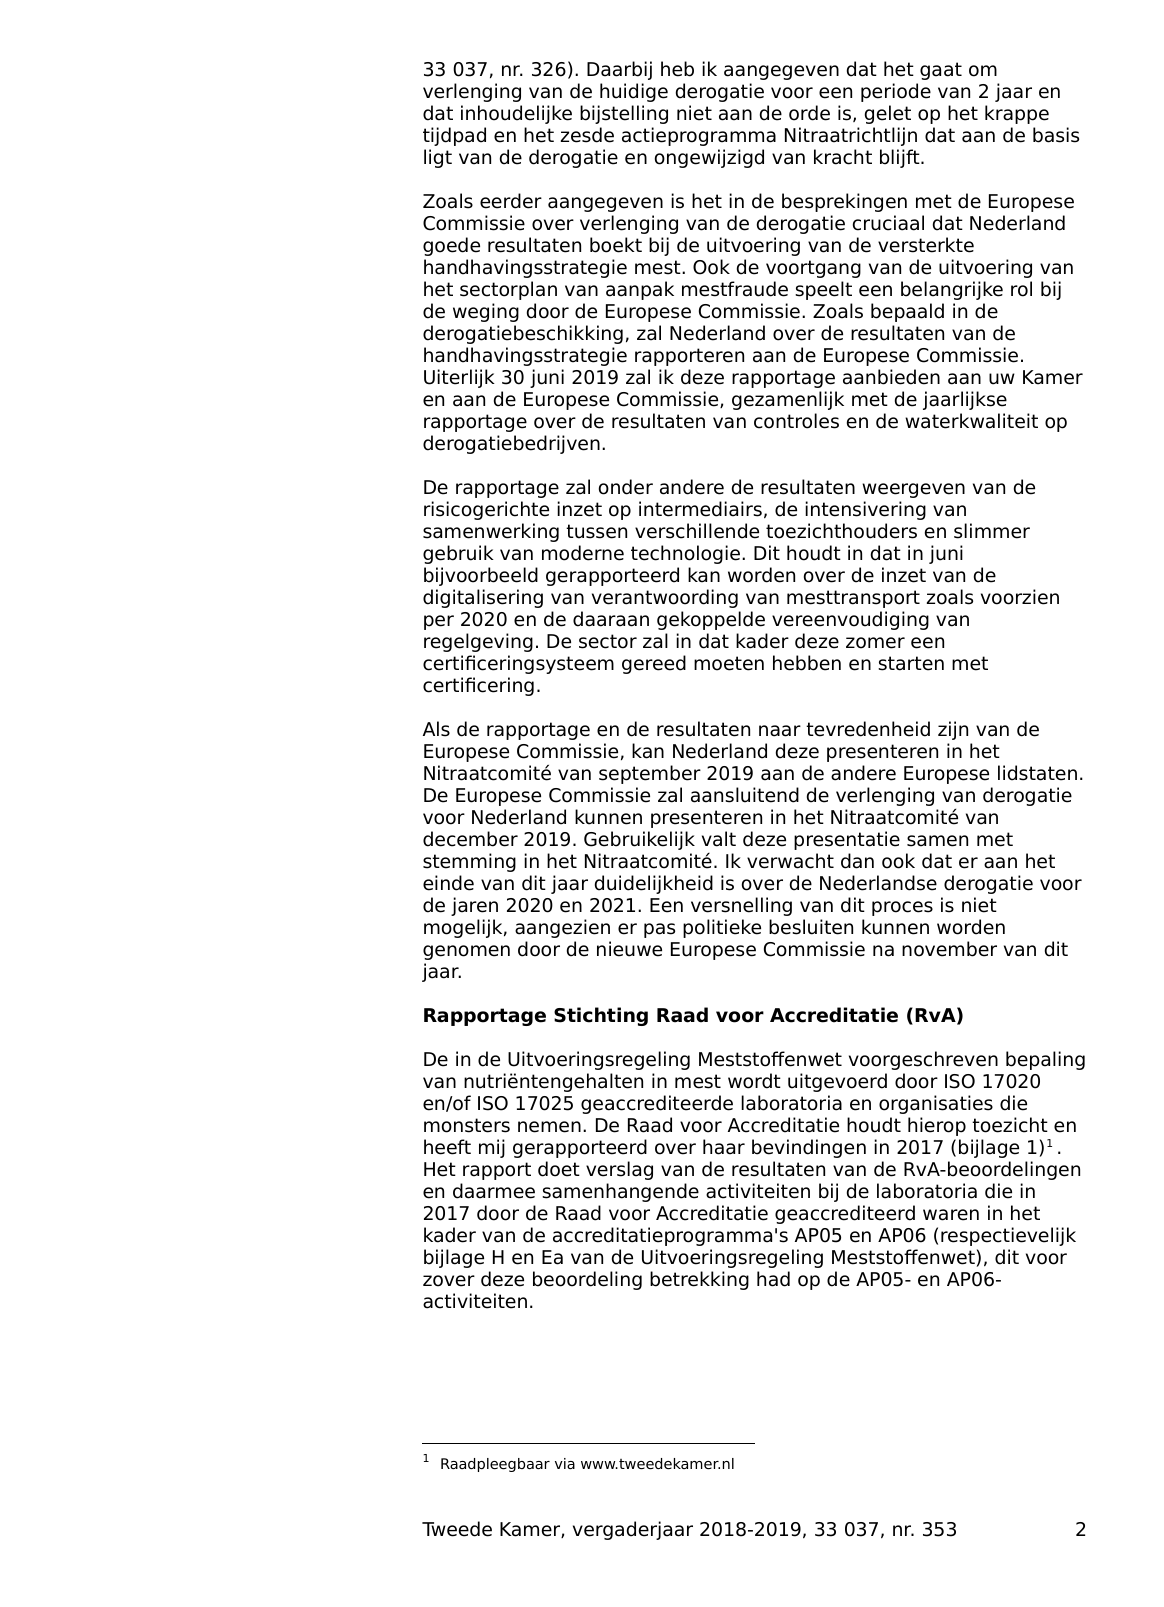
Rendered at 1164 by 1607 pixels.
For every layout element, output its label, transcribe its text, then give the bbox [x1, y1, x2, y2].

text Als de rapportage en de resultaten naar tevredenheid zijn van de Europese Commissie, kan Nederland deze presenteren in het Nitraatcomité van september 2019 aan de andere Europese lidstaten. De Europese Commissie zal aansluitend de verlenging van derogatie voor Nederland kunnen presenteren in het Nitraatcomité van december 2019. Gebruikelijk valt deze presentatie samen met stemming in het Nitraatcomité. Ik verwacht dan ook dat er aan het einde van dit jaar duidelijkheid is over de Nederlandse derogatie voor de jaren 2020 en 2021. Een versnelling van dit proces is niet mogelijk, aangezien er pas politieke besluiten kunnen worden genomen door de nieuwe Europese Commissie na november van dit jaar. [422, 719, 1087, 983]
text 33 037, nr. 326). Daarbij heb ik aangegeven dat het gaat om verlenging van de huidige derogatie voor een periode van 2 jaar en dat inhoudelijke bijstelling niet aan de orde is, gelet op het krappe tijdpad en het zesde actieprogramma Nitraatrichtlijn dat aan de basis ligt van de derogatie en ongewijzigd van kracht blijft. [422, 59, 1087, 169]
subtitle Rapportage Stichting Raad voor Accreditatie (RvA) [422, 1005, 1087, 1027]
text Raadpleegbaar via www.tweedekamer.nl [422, 1452, 1087, 1474]
text De rapportage zal onder andere de resultaten weergeven van de risicogerichte inzet op intermediairs, de intensivering van samenwerking tussen verschillende toezichthouders en slimmer gebruik van moderne technologie. Dit houdt in dat in juni bijvoorbeeld gerapporteerd kan worden over de inzet van de digitalisering van verantwoording van mesttransport zoals voorzien per 2020 en de daaraan gekoppelde vereenvoudiging van regelgeving. De sector zal in dat kader deze zomer een certificeringsysteem gereed moeten hebben en starten met certificering. [422, 477, 1087, 697]
text Zoals eerder aangegeven is het in de besprekingen met de Europese Commissie over verlenging van de derogatie cruciaal dat Nederland goede resultaten boekt bij de uitvoering van de versterkte handhavingsstrategie mest. Ook de voortgang van de uitvoering van het sectorplan van aanpak mestfraude speelt een belangrijke rol bij de weging door de Europese Commissie. Zoals bepaald in de derogatiebeschikking, zal Nederland over de resultaten van de handhavingsstrategie rapporteren aan de Europese Commissie. Uiterlijk 30 juni 2019 zal ik deze rapportage aanbieden aan uw Kamer en aan de Europese Commissie, gezamenlijk met de jaarlijkse rapportage over de resultaten van controles en de waterkwaliteit op derogatiebedrijven. [422, 191, 1087, 455]
text De in de Uitvoeringsregeling Meststoffenwet voorgeschreven bepaling van nutriëntengehalten in mest wordt uitgevoerd door ISO 17020 en/of ISO 17025 geaccrediteerde laboratoria en organisaties die monsters nemen. De Raad voor Accreditatie houdt hierop toezicht en heeft mij gerapporteerd over haar bevindingen in 2017 (bijlage 1). Het rapport doet verslag van de resultaten van de RvA-beoordelingen en daarmee samenhangende activiteiten bij de laboratoria die in 2017 door de Raad voor Accreditatie geaccrediteerd waren in het kader van de accreditatieprogramma's AP05 en AP06 (respectievelijk bijlage H en Ea van de Uitvoeringsregeling Meststoffenwet), dit voor zover deze beoordeling betrekking had op de AP05- en AP06-activiteiten. [422, 1049, 1087, 1313]
